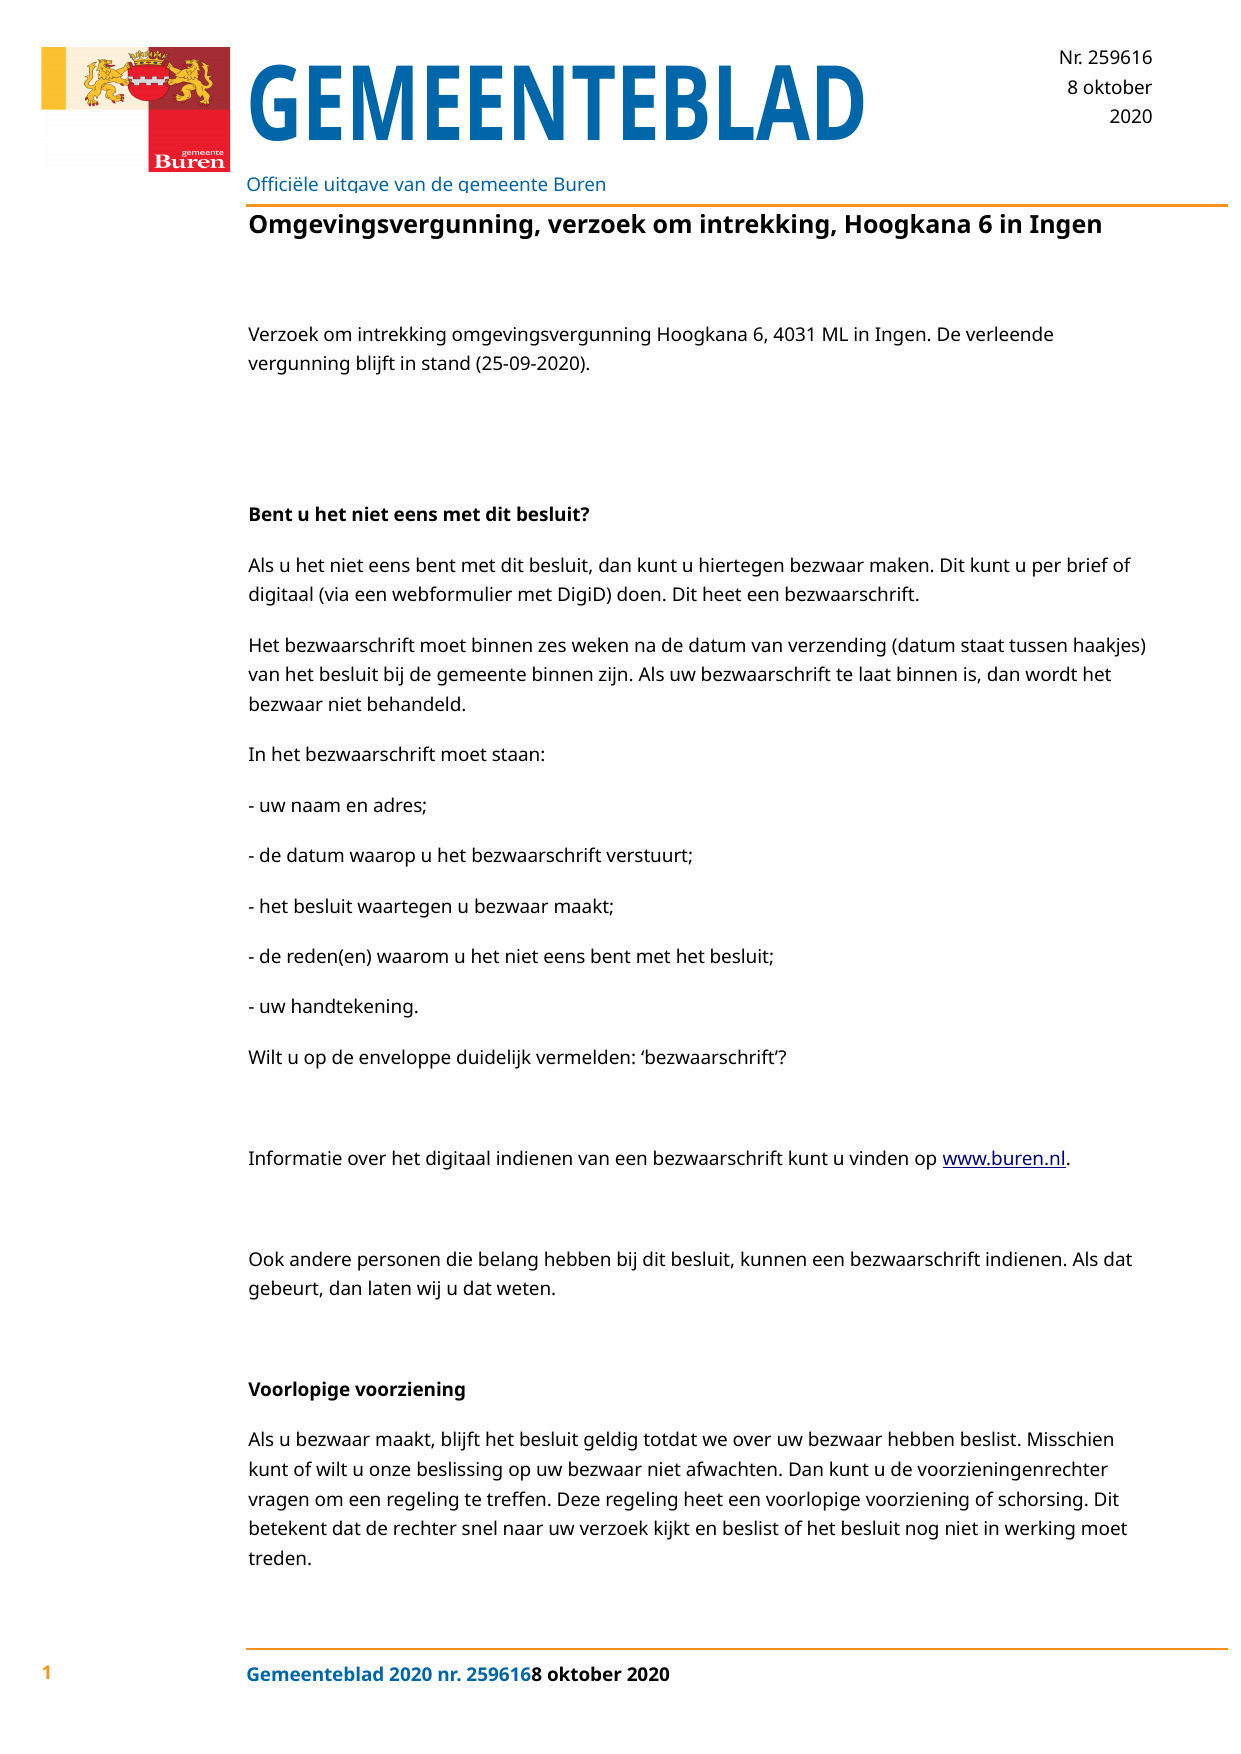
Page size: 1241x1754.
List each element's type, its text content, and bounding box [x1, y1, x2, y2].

picture [41, 47, 231, 172]
text Omgevingsvergunning, verzoek om intrekking, Hoogkana 6 in Ingen [248, 207, 1152, 241]
text - uw naam en adres; [248, 792, 1152, 818]
text Het bezwaarschrift moet binnen zes weken na de datum van verzending (datum staat tussen haakjes) van het besluit bij de gemeente binnen zijn. Als uw bezwaarschrift te laat binnen is, dan wordt het bezwaar niet behandeld. [248, 632, 1152, 717]
text Wilt u op de enveloppe duidelijk vermelden: ‘bezwaarschrift’? [248, 1044, 1152, 1070]
text - de reden(en) waarom u het niet eens bent met het besluit; [248, 943, 1152, 969]
text Ook andere personen die belang hebben bij dit besluit, kunnen een bezwaarschrift indienen. Als dat gebeurt, dan laten wij u dat weten. [248, 1246, 1152, 1301]
text - de datum waarop u het bezwaarschrift verstuurt; [248, 842, 1152, 868]
text - uw handtekening. [248, 994, 1152, 1019]
text Bent u het niet eens met dit besluit? [248, 502, 1152, 527]
text Verzoek om intrekking omgevingsvergunning Hoogkana 6, 4031 ML in Ingen. De verleende vergunning blijft in stand (25-09-2020). [248, 321, 1152, 376]
text Als u het niet eens bent met dit besluit, dan kunt u hiertegen bezwaar maken. Dit kunt u per brief of digitaal (via een webformulier met DigiD) doen. Dit heet een bezwaarschrift. [248, 552, 1152, 607]
text In het bezwaarschrift moet staan: [248, 742, 1152, 767]
text Als u bezwaar maakt, blijft het besluit geldig totdat we over uw bezwaar hebben beslist. Misschien kunt of wilt u onze beslissing op uw bezwaar niet afwachten. Dan kunt u de voorzieningenrechter vragen om een regeling te treffen. Deze regeling heet een voorlopige voorziening of schorsing. Dit betekent dat de rechter snel naar uw verzoek kijkt en beslist of het besluit nog niet in werking moet treden. [248, 1427, 1152, 1571]
text - het besluit waartegen u bezwaar maakt; [248, 893, 1152, 918]
text Voorlopige voorziening [248, 1376, 1152, 1402]
text Informatie over het digitaal indienen van een bezwaarschrift kunt u vinden op www.buren.nl. [248, 1145, 1152, 1171]
